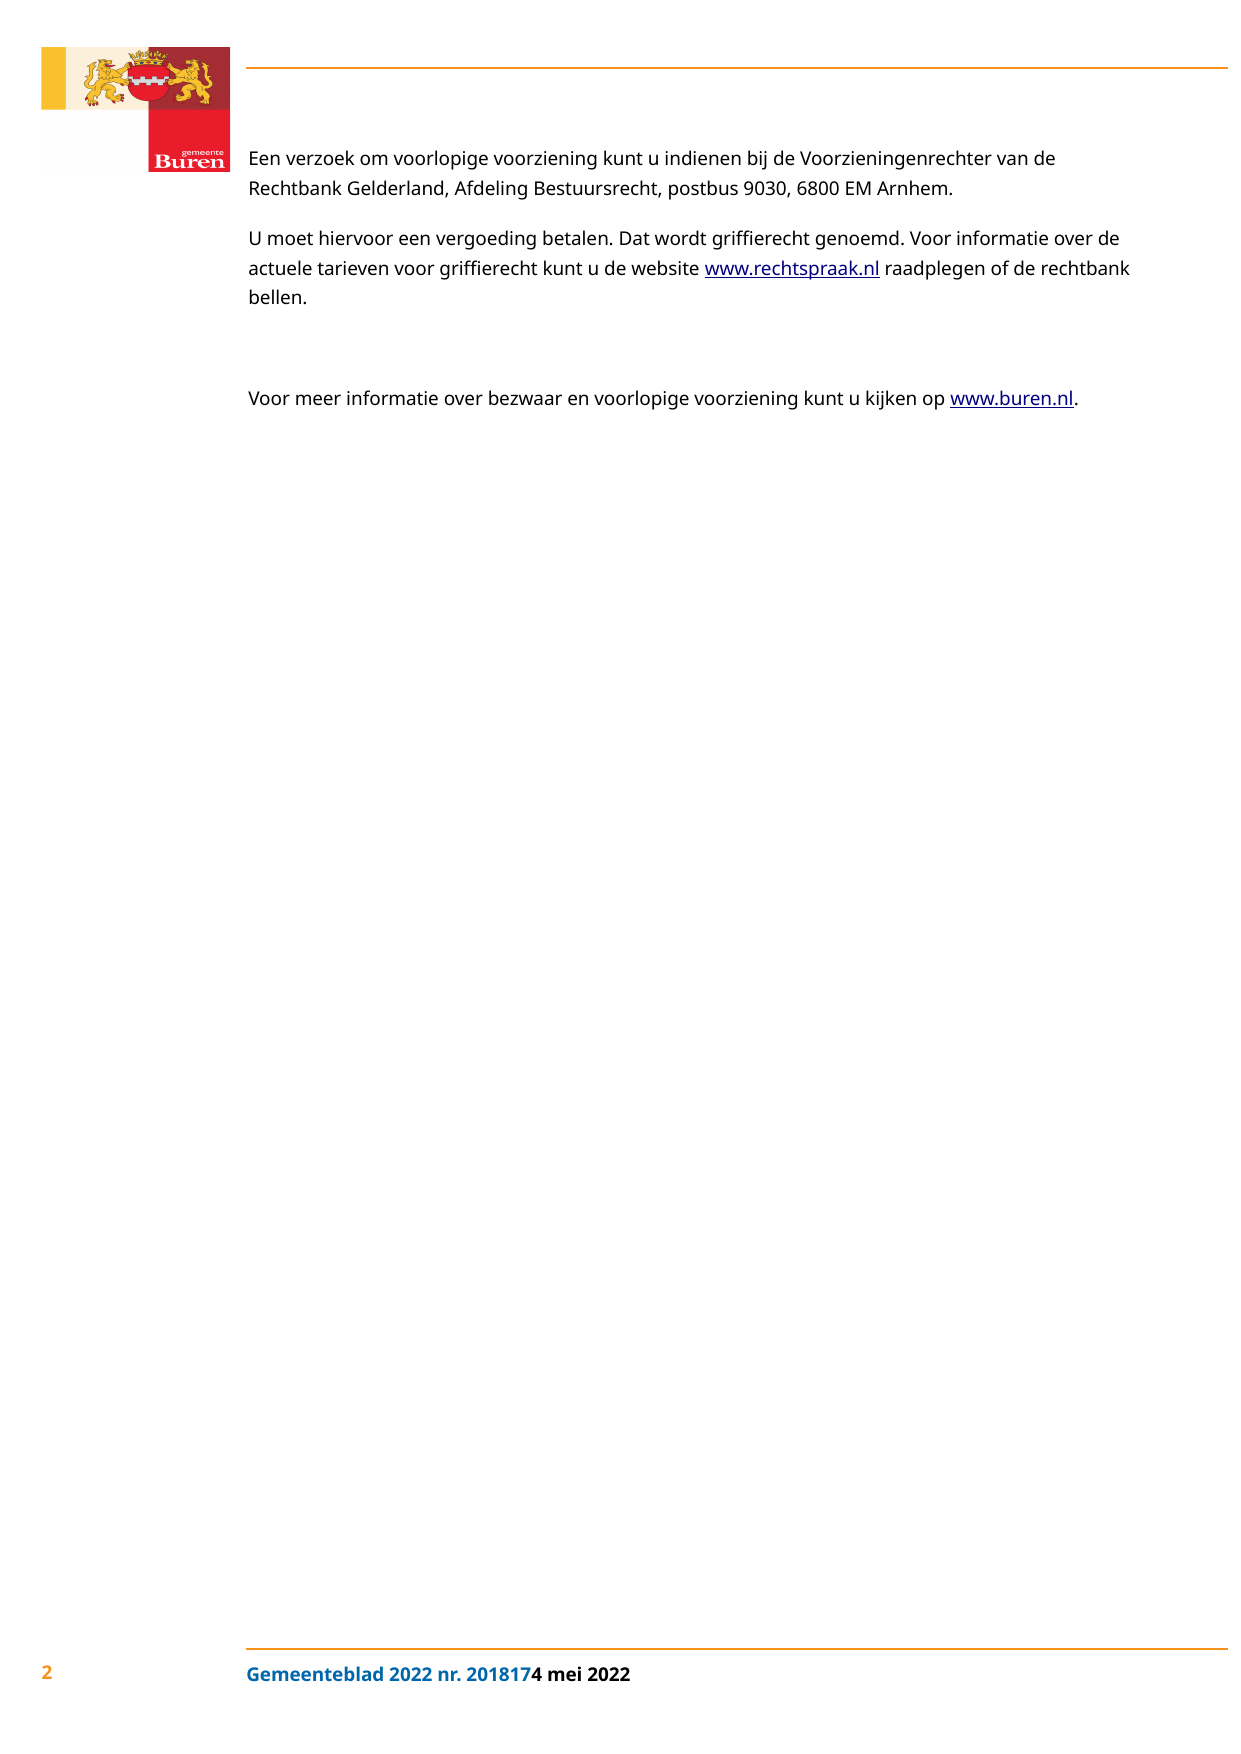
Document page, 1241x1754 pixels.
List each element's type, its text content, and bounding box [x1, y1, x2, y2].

picture [41, 47, 231, 172]
text Een verzoek om voorlopige voorziening kunt u indienen bij de Voorzieningenrechter van de Rechtbank Gelderland, Afdeling Bestuursrecht, postbus 9030, 6800 EM Arnhem. [248, 145, 1152, 201]
text U moet hiervoor een vergoeding betalen. Dat wordt griffierecht genoemd. Voor informatie over de actuele tarieven voor griffierecht kunt u de website www.rechtspraak.nl raadplegen of de rechtbank bellen. [248, 225, 1152, 310]
text Voor meer informatie over bezwaar en voorlopige voorziening kunt u kijken op www.buren.nl. [248, 385, 1152, 411]
